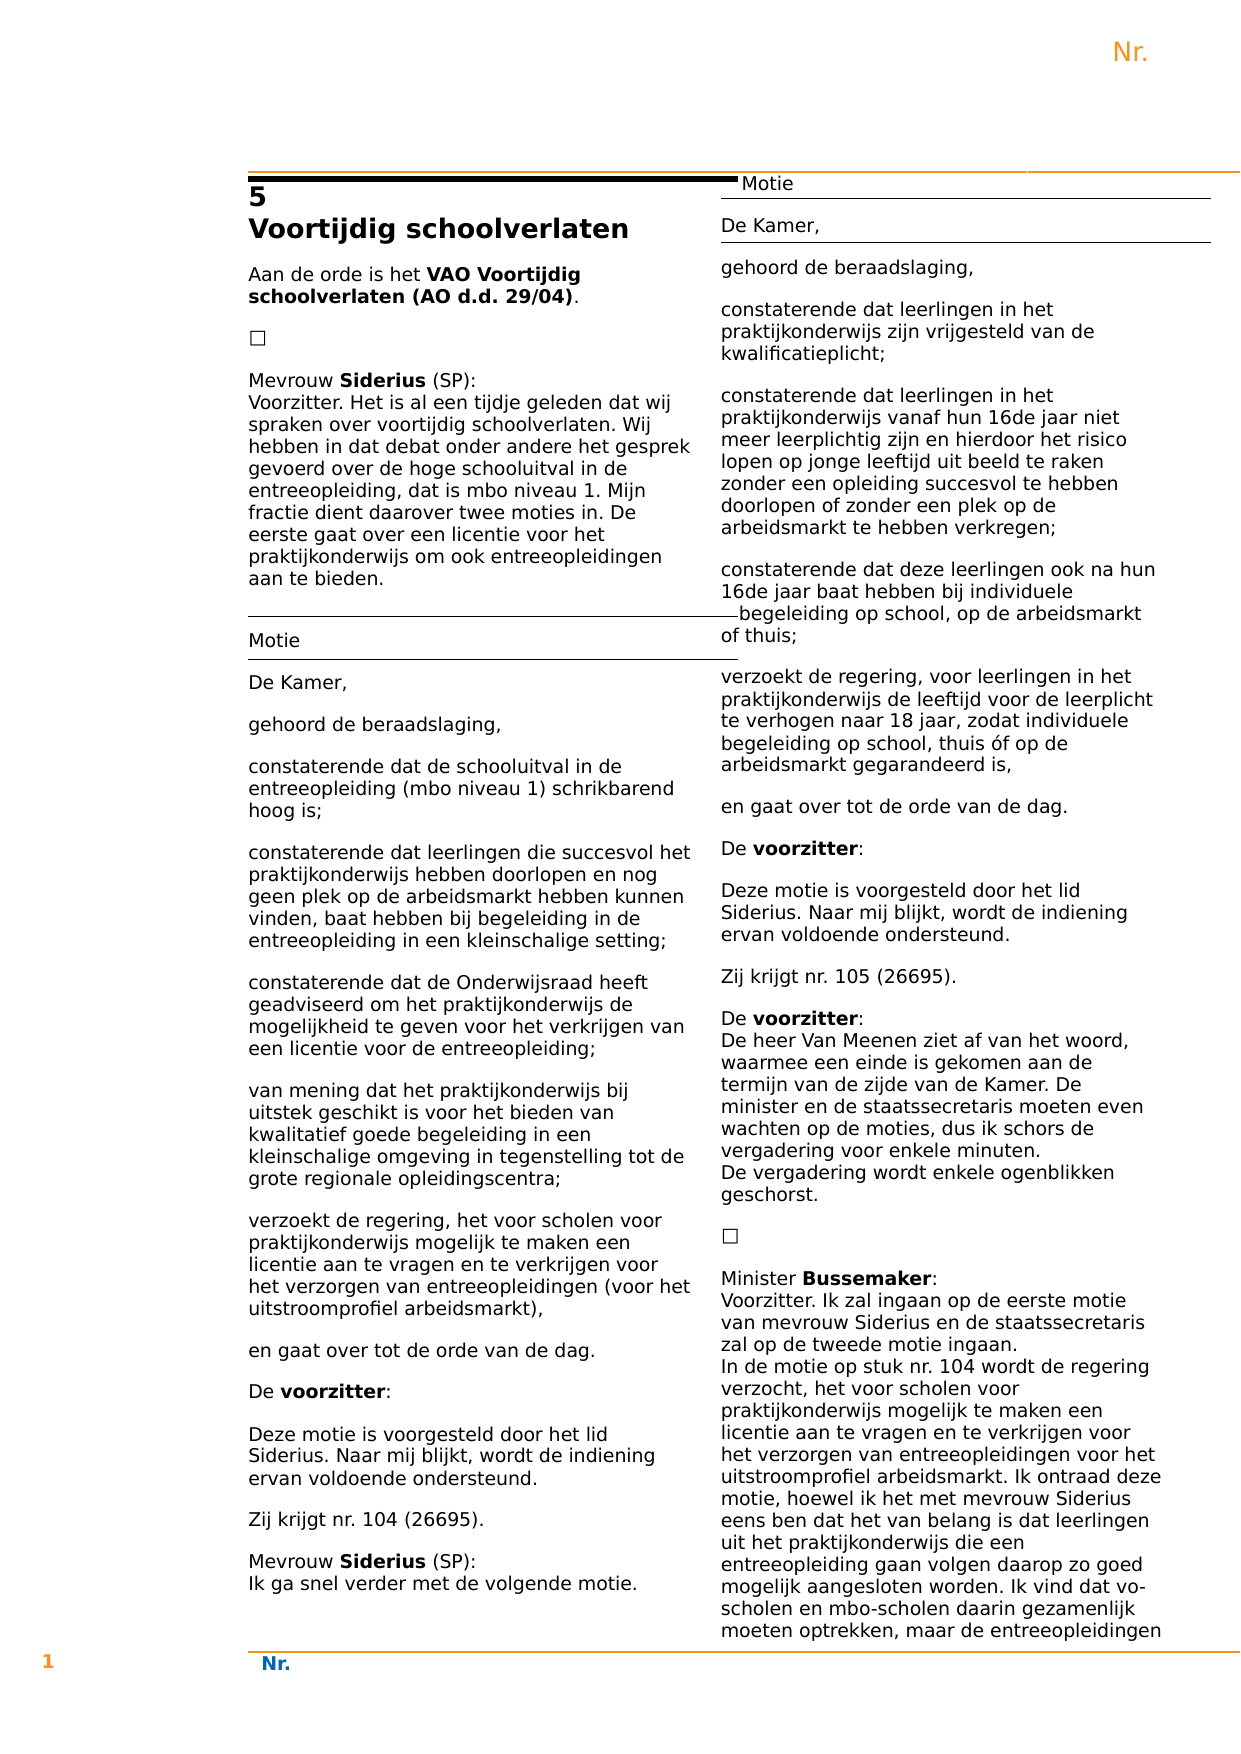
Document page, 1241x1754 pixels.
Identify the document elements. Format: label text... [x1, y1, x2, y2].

text constaterende dat leerlingen in het praktijkonderwijs zijn vrijgesteld van de kwalificatieplicht; [721, 299, 1163, 365]
text De voorzitter: [721, 838, 1163, 860]
text verzoekt de regering, voor leerlingen in het praktijkonderwijs de leeftijd voor de leerplicht te verhogen naar 18 jaar, zodat individuele begeleiding op school, thuis óf op de arbeidsmarkt gegarandeerd is, [721, 666, 1163, 776]
text Deze motie is voorgesteld door het lid Siderius. Naar mij blijkt, wordt de indiening ervan voldoende ondersteund. [721, 880, 1163, 946]
text verzoekt de regering, het voor scholen voor praktijkonderwijs mogelijk te maken een licentie aan te vragen en te verkrijgen voor het verzorgen van entreeopleidingen (voor het uitstroomprofiel arbeidsmarkt), [248, 1209, 691, 1319]
text van mening dat het praktijkonderwijs bij uitstek geschikt is voor het bieden van kwalitatief goede begeleiding in een kleinschalige omgeving in tegenstelling tot de grote regionale opleidingscentra; [248, 1080, 691, 1189]
text gehoord de beraadslaging, [248, 714, 691, 736]
text Aan de orde is het VAO Voortijdig schoolverlaten (AO d.d. 29/04). [248, 264, 691, 308]
text Deze motie is voorgesteld door het lid Siderius. Naar mij blijkt, wordt de indiening ervan voldoende ondersteund. [248, 1423, 691, 1489]
text De vergadering wordt enkele ogenblikken geschorst. [721, 1162, 1163, 1206]
text In de motie op stuk nr. 104 wordt de regering verzocht, het voor scholen voor praktijkonderwijs mogelijk te maken een licentie aan te vragen en te verkrijgen voor het verzorgen van entreeopleidingen voor het uitstroomprofiel arbeidsmarkt. Ik ontraad deze motie, hoewel ik het met mevrouw Siderius eens ben dat het van belang is dat leerlingen uit het praktijkonderwijs die een entreeopleiding gaan volgen daarop zo goed mogelijk aangesloten worden. Ik vind dat vo-scholen en mbo-scholen daarin gezamenlijk moeten optrekken, maar de entreeopleidingen [721, 1356, 1163, 1642]
text De Kamer, [248, 672, 691, 694]
text Zij krijgt nr. 105 (26695). [721, 966, 1163, 988]
text constaterende dat de schooluitval in de entreeopleiding (mbo niveau 1) schrikbarend hoog is; [248, 756, 691, 822]
text ⬜ [721, 1226, 1163, 1248]
text Mevrouw Siderius (SP): [248, 370, 691, 392]
text en gaat over tot de orde van de dag. [721, 796, 1163, 818]
text Zij krijgt nr. 104 (26695). [248, 1509, 691, 1531]
text De voorzitter: [248, 1381, 691, 1403]
text Voorzitter. Ik zal ingaan op de eerste motie van mevrouw Siderius en de staatssecretaris zal op de tweede motie ingaan. [721, 1290, 1163, 1356]
text gehoord de beraadslaging, [721, 257, 1163, 279]
text Motie [721, 173, 1163, 195]
title 5 Voortijdig schoolverlaten [248, 182, 691, 244]
text Voorzitter. Het is al een tijdje geleden dat wij spraken over voortijdig schoolverlaten. Wij hebben in dat debat onder andere het gesprek gevoerd over de hoge schooluitval in de entreeopleiding, dat is mbo niveau 1. Mijn fractie dient daarover twee moties in. De eerste gaat over een licentie voor het praktijkonderwijs om ook entreeopleidingen aan te bieden. [248, 392, 691, 590]
text Minister Bussemaker: [721, 1268, 1163, 1290]
text Motie [248, 630, 691, 652]
text en gaat over tot de orde van de dag. [248, 1339, 691, 1361]
text De heer Van Meenen ziet af van het woord, waarmee een einde is gekomen aan de termijn van de zijde van de Kamer. De minister en de staatssecretaris moeten even wachten op de moties, dus ik schors de vergadering voor enkele minuten. [721, 1030, 1163, 1162]
text De Kamer, [721, 215, 1163, 237]
text constaterende dat de Onderwijsraad heeft geadviseerd om het praktijkonderwijs de mogelijkheid te geven voor het verkrijgen van een licentie voor de entreeopleiding; [248, 972, 691, 1060]
text constaterende dat deze leerlingen ook na hun 16de jaar baat hebben bij individuele begeleiding op school, op de arbeidsmarkt of thuis; [721, 558, 1163, 646]
text Ik ga snel verder met de volgende motie. [248, 1573, 691, 1595]
text Mevrouw Siderius (SP): [248, 1551, 691, 1573]
text De voorzitter: [721, 1008, 1163, 1030]
text constaterende dat leerlingen in het praktijkonderwijs vanaf hun 16de jaar niet meer leerplichtig zijn en hierdoor het risico lopen op jonge leeftijd uit beeld te raken zonder een opleiding succesvol te hebben doorlopen of zonder een plek op de arbeidsmarkt te hebben verkregen; [721, 385, 1163, 538]
text ⬜ [248, 328, 691, 350]
text constaterende dat leerlingen die succesvol het praktijkonderwijs hebben doorlopen en nog geen plek op de arbeidsmarkt hebben kunnen vinden, baat hebben bij begeleiding in de entreeopleiding in een kleinschalige setting; [248, 842, 691, 952]
